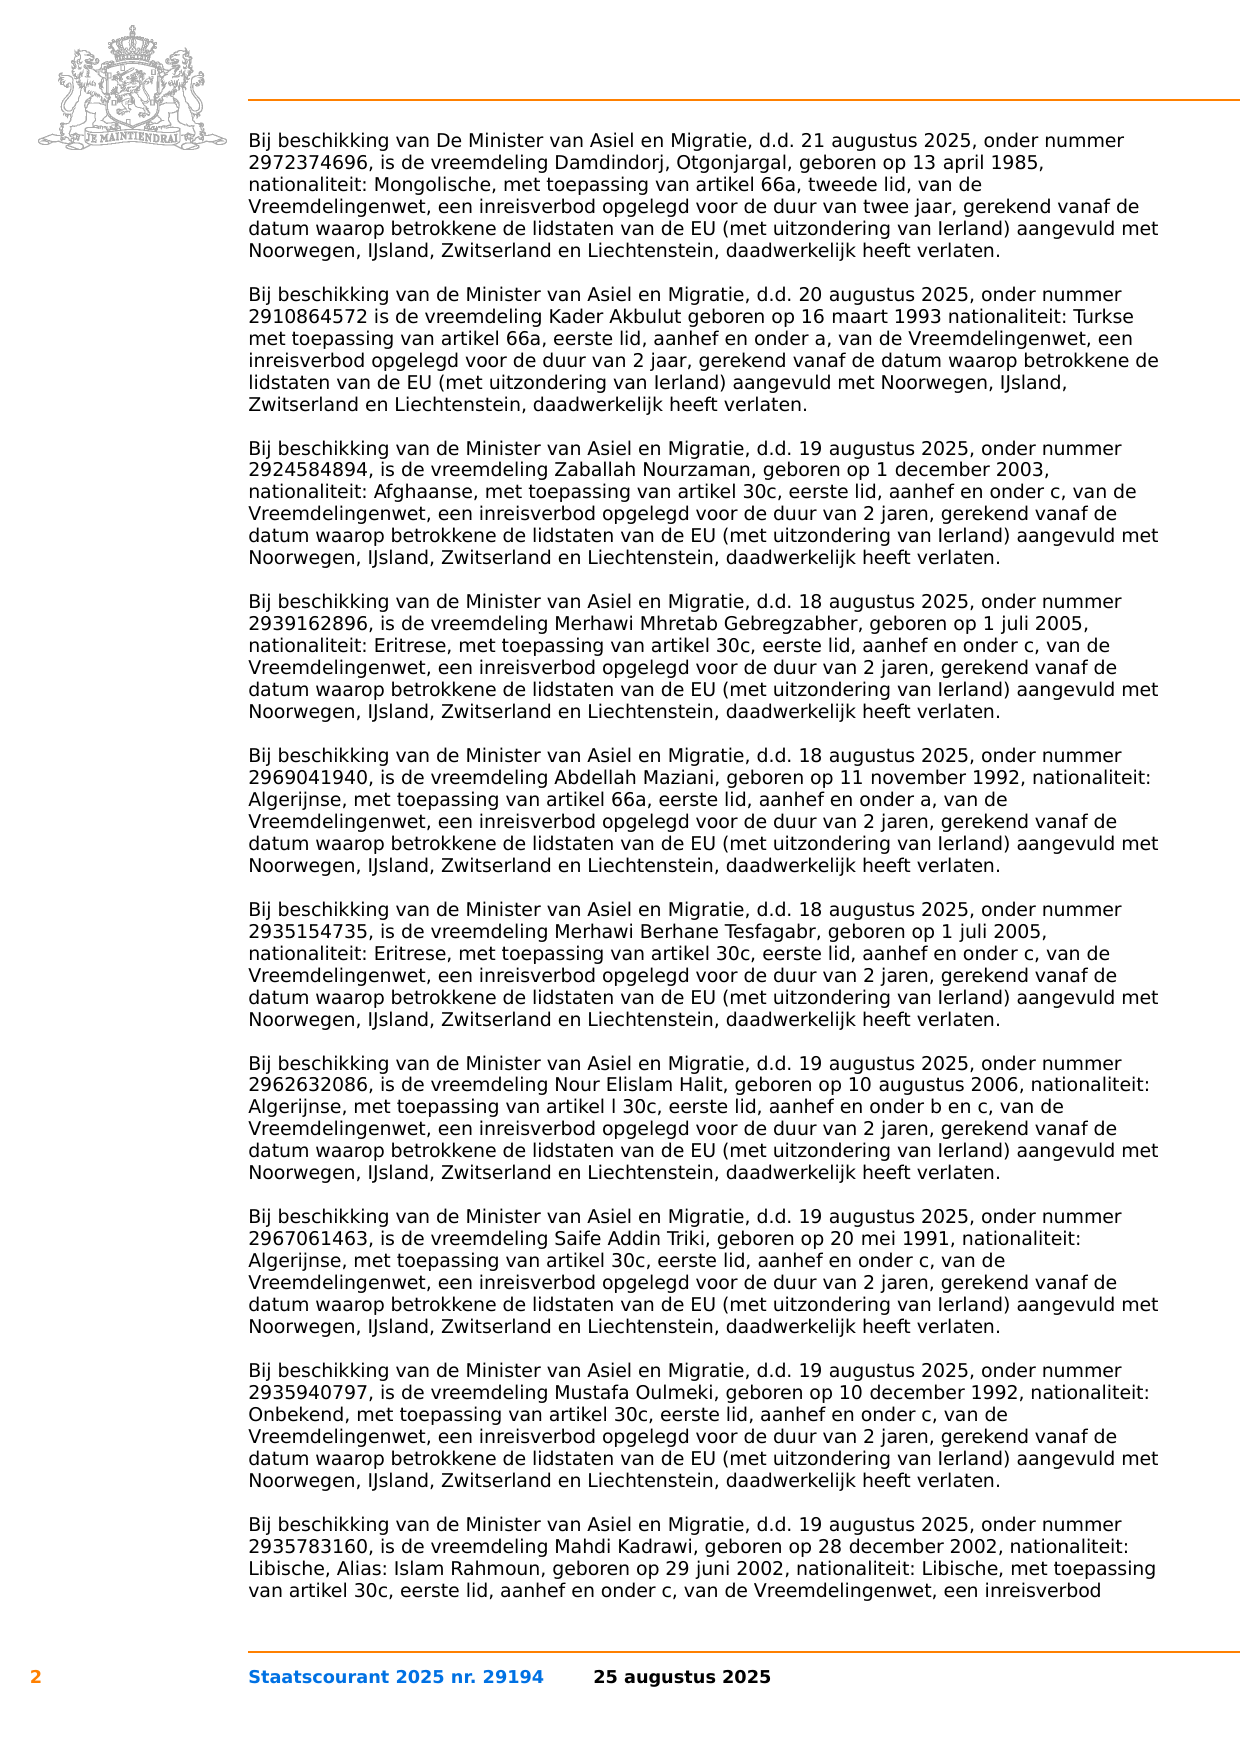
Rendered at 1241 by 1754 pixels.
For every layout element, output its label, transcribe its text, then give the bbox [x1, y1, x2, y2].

text Bij beschikking van de Minister van Asiel en Migratie, d.d. 18 augustus 2025, onder nummer 2935154735, is de vreemdeling Merhawi Berhane Tesfagabr, geboren op 1 juli 2005, nationaliteit: Eritrese, met toepassing van artikel 30c, eerste lid, aanhef en onder c, van de Vreemdelingenwet, een inreisverbod opgelegd voor de duur van 2 jaren, gerekend vanaf de datum waarop betrokkene de lidstaten van de EU (met uitzondering van Ierland) aangevuld met Noorwegen, IJsland, Zwitserland en Liechtenstein, daadwerkelijk heeft verlaten. [248, 899, 1163, 1031]
text Bij beschikking van De Minister van Asiel en Migratie, d.d. 21 augustus 2025, onder nummer 2972374696, is de vreemdeling Damdindorj, Otgonjargal, geboren op 13 april 1985, nationaliteit: Mongolische, met toepassing van artikel 66a, tweede lid, van de Vreemdelingenwet, een inreisverbod opgelegd voor de duur van twee jaar, gerekend vanaf de datum waarop betrokkene de lidstaten van de EU (met uitzondering van Ierland) aangevuld met Noorwegen, IJsland, Zwitserland en Liechtenstein, daadwerkelijk heeft verlaten. [248, 130, 1163, 262]
picture [38, 25, 227, 150]
text Bij beschikking van de Minister van Asiel en Migratie, d.d. 19 augustus 2025, onder nummer 2924584894, is de vreemdeling Zaballah Nourzaman, geboren op 1 december 2003, nationaliteit: Afghaanse, met toepassing van artikel 30c, eerste lid, aanhef en onder c, van de Vreemdelingenwet, een inreisverbod opgelegd voor de duur van 2 jaren, gerekend vanaf de datum waarop betrokkene de lidstaten van de EU (met uitzondering van Ierland) aangevuld met Noorwegen, IJsland, Zwitserland en Liechtenstein, daadwerkelijk heeft verlaten. [248, 437, 1163, 569]
text Bij beschikking van de Minister van Asiel en Migratie, d.d. 18 augustus 2025, onder nummer 2969041940, is de vreemdeling Abdellah Maziani, geboren op 11 november 1992, nationaliteit: Algerijnse, met toepassing van artikel 66a, eerste lid, aanhef en onder a, van de Vreemdelingenwet, een inreisverbod opgelegd voor de duur van 2 jaren, gerekend vanaf de datum waarop betrokkene de lidstaten van de EU (met uitzondering van Ierland) aangevuld met Noorwegen, IJsland, Zwitserland en Liechtenstein, daadwerkelijk heeft verlaten. [248, 745, 1163, 877]
text Bij beschikking van de Minister van Asiel en Migratie, d.d. 19 augustus 2025, onder nummer 2935940797, is de vreemdeling Mustafa Oulmeki, geboren op 10 december 1992, nationaliteit: Onbekend, met toepassing van artikel 30c, eerste lid, aanhef en onder c, van de Vreemdelingenwet, een inreisverbod opgelegd voor de duur van 2 jaren, gerekend vanaf de datum waarop betrokkene de lidstaten van de EU (met uitzondering van Ierland) aangevuld met Noorwegen, IJsland, Zwitserland en Liechtenstein, daadwerkelijk heeft verlaten. [248, 1360, 1163, 1492]
text Bij beschikking van de Minister van Asiel en Migratie, d.d. 19 augustus 2025, onder nummer 2962632086, is de vreemdeling Nour Elislam Halit, geboren op 10 augustus 2006, nationaliteit: Algerijnse, met toepassing van artikel l 30c, eerste lid, aanhef en onder b en c, van de Vreemdelingenwet, een inreisverbod opgelegd voor de duur van 2 jaren, gerekend vanaf de datum waarop betrokkene de lidstaten van de EU (met uitzondering van Ierland) aangevuld met Noorwegen, IJsland, Zwitserland en Liechtenstein, daadwerkelijk heeft verlaten. [248, 1052, 1163, 1184]
text Bij beschikking van de Minister van Asiel en Migratie, d.d. 18 augustus 2025, onder nummer 2939162896, is de vreemdeling Merhawi Mhretab Gebregzabher, geboren op 1 juli 2005, nationaliteit: Eritrese, met toepassing van artikel 30c, eerste lid, aanhef en onder c, van de Vreemdelingenwet, een inreisverbod opgelegd voor de duur van 2 jaren, gerekend vanaf de datum waarop betrokkene de lidstaten van de EU (met uitzondering van Ierland) aangevuld met Noorwegen, IJsland, Zwitserland en Liechtenstein, daadwerkelijk heeft verlaten. [248, 591, 1163, 723]
text Bij beschikking van de Minister van Asiel en Migratie, d.d. 19 augustus 2025, onder nummer 2935783160, is de vreemdeling Mahdi Kadrawi, geboren op 28 december 2002, nationaliteit: Libische, Alias: Islam Rahmoun, geboren op 29 juni 2002, nationaliteit: Libische, met toepassing van artikel 30c, eerste lid, aanhef en onder c, van de Vreemdelingenwet, een inreisverbod [248, 1514, 1163, 1602]
text Bij beschikking van de Minister van Asiel en Migratie, d.d. 19 augustus 2025, onder nummer 2967061463, is de vreemdeling Saife Addin Triki, geboren op 20 mei 1991, nationaliteit: Algerijnse, met toepassing van artikel 30c, eerste lid, aanhef en onder c, van de Vreemdelingenwet, een inreisverbod opgelegd voor de duur van 2 jaren, gerekend vanaf de datum waarop betrokkene de lidstaten van de EU (met uitzondering van Ierland) aangevuld met Noorwegen, IJsland, Zwitserland en Liechtenstein, daadwerkelijk heeft verlaten. [248, 1206, 1163, 1338]
text Bij beschikking van de Minister van Asiel en Migratie, d.d. 20 augustus 2025, onder nummer 2910864572 is de vreemdeling Kader Akbulut geboren op 16 maart 1993 nationaliteit: Turkse met toepassing van artikel 66a, eerste lid, aanhef en onder a, van de Vreemdelingenwet, een inreisverbod opgelegd voor de duur van 2 jaar, gerekend vanaf de datum waarop betrokkene de lidstaten van de EU (met uitzondering van Ierland) aangevuld met Noorwegen, IJsland, Zwitserland en Liechtenstein, daadwerkelijk heeft verlaten. [248, 284, 1163, 416]
